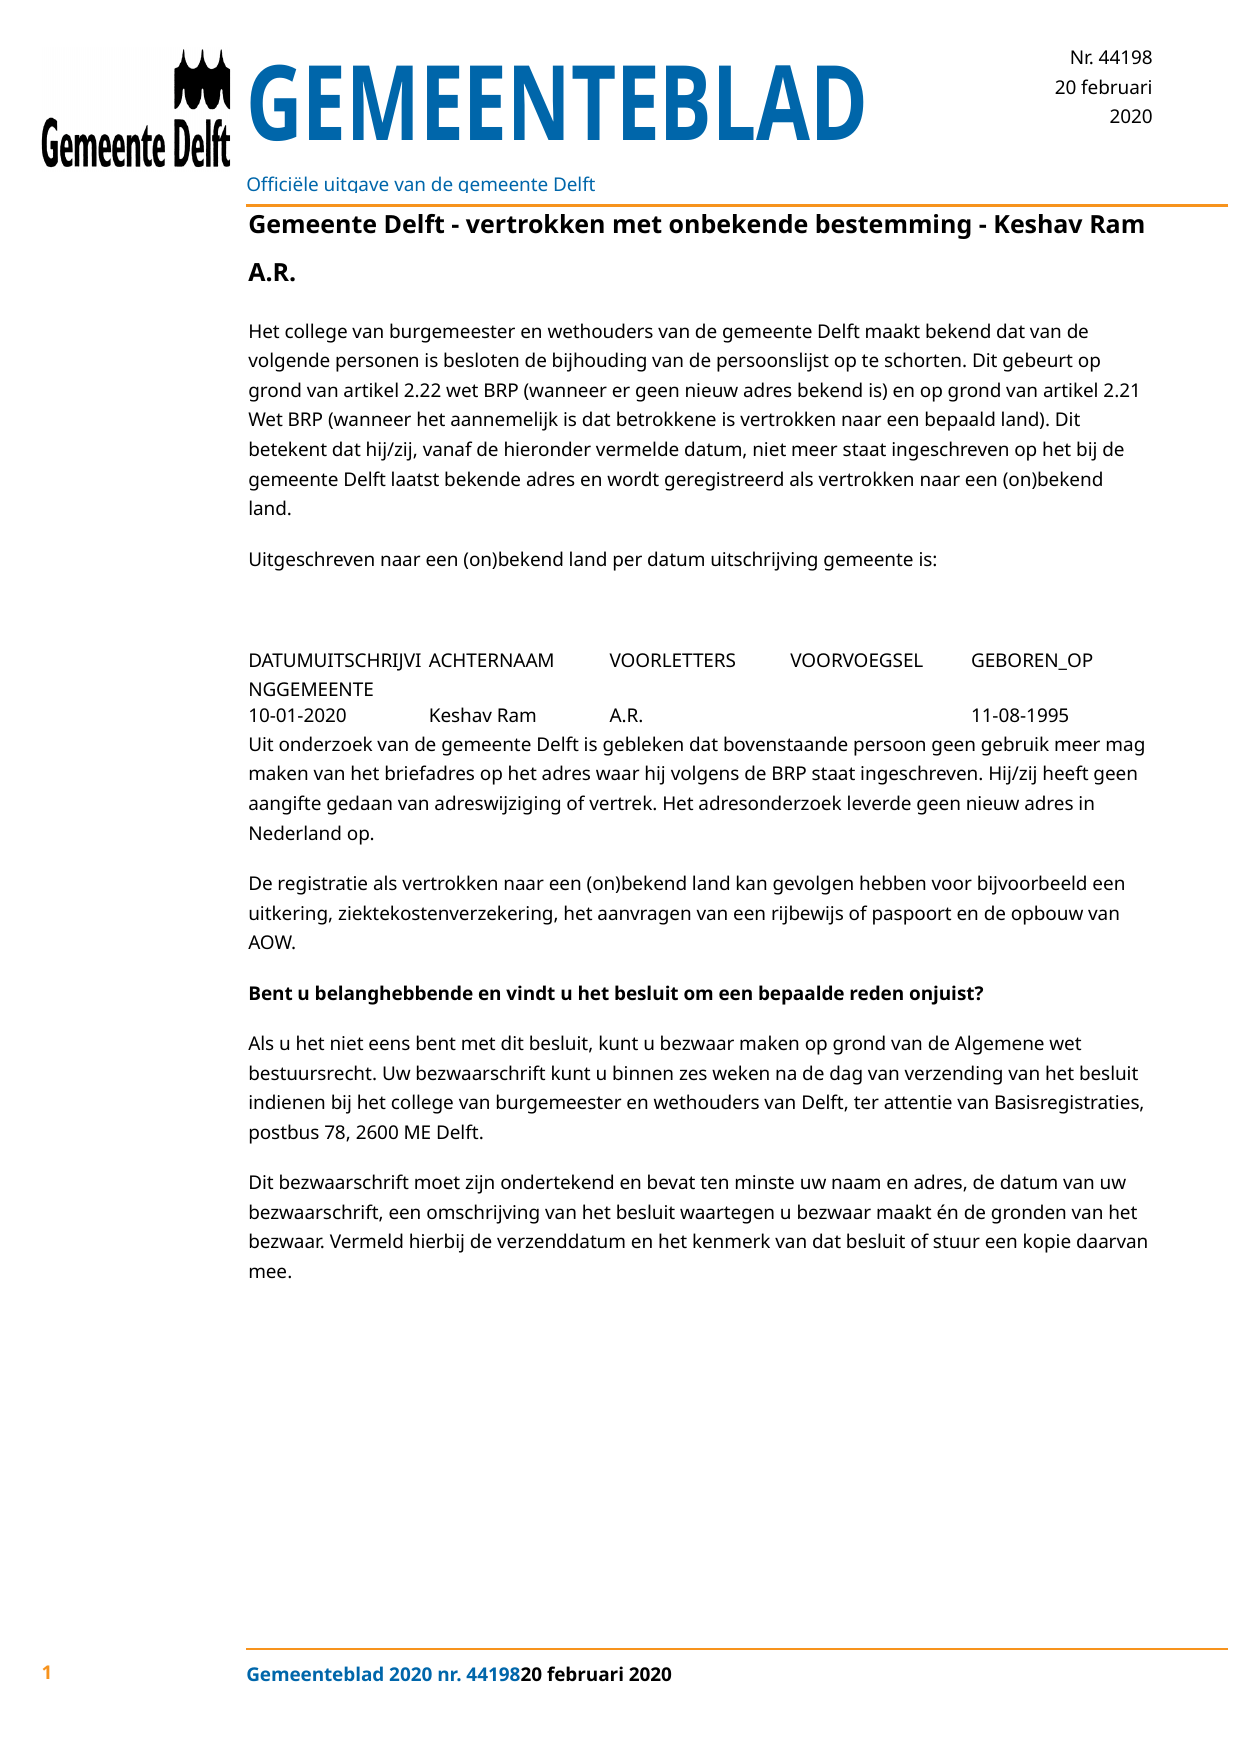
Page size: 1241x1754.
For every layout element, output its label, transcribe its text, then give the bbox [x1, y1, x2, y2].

text Uit onderzoek van de gemeente Delft is gebleken dat bovenstaande persoon geen gebruik meer mag maken van het briefadres op het adres waar hij volgens de BRP staat ingeschreven. Hij/zij heeft geen aangifte gedaan van adreswijziging of vertrek. Het adresonderzoek leverde geen nieuw adres in Nederland op. [248, 731, 1152, 846]
text Als u het niet eens bent met dit besluit, kunt u bezwaar maken op grond van de Algemene wet bestuursrecht. Uw bezwaarschrift kunt u binnen zes weken na de dag van verzending van het besluit indienen bij het college van burgemeester en wethouders van Delft, ter attentie van Basisregistraties, postbus 78, 2600 ME Delft. [248, 1030, 1152, 1145]
text Het college van burgemeester en wethouders van de gemeente Delft maakt bekend dat van de volgende personen is besloten de bijhouding van de persoonslijst op te schorten. Dit gebeurt op grond van artikel 2.22 wet BRP (wanneer er geen nieuw adres bekend is) en op grond van artikel 2.21 Wet BRP (wanneer het aannemelijk is dat betrokkene is vertrokken naar een bepaald land). Dit betekent dat hij/zij, vanaf de hieronder vermelde datum, niet meer staat ingeschreven op het bij de gemeente Delft laatst bekende adres en wordt geregistreerd als vertrokken naar een (on)bekend land. [248, 318, 1152, 521]
table_cell [790, 702, 971, 728]
table_cell Keshav Ram [429, 702, 609, 728]
text De registratie als vertrokken naar een (on)bekend land kan gevolgen hebben voor bijvoorbeeld een uitkering, ziektekostenverzekering, het aanvragen van een rijbewijs of paspoort en de opbouw van AOW. [248, 870, 1152, 955]
table_cell 11-08-1995 [971, 702, 1152, 728]
text Uitgeschreven naar een (on)bekend land per datum uitschrijving gemeente is: [248, 546, 1152, 572]
text Bent u belanghebbende en vindt u het besluit om een bepaalde reden onjuist? [248, 980, 1152, 1006]
table_header VOORVOEGSEL [790, 647, 971, 702]
table_header GEBOREN_OP [971, 647, 1152, 702]
text Gemeente Delft - vertrokken met onbekende bestemming - Keshav Ram A.R. [248, 207, 1152, 288]
table_cell A.R. [609, 702, 790, 728]
text Dit bezwaarschrift moet zijn ondertekend en bevat ten minste uw naam en adres, de datum van uw bezwaarschrift, een omschrijving van het besluit waartegen u bezwaar maakt én de gronden van het bezwaar. Vermeld hierbij de verzenddatum en het kenmerk van dat besluit of stuur een kopie daarvan mee. [248, 1169, 1152, 1284]
table_cell 10-01-2020 [248, 702, 429, 728]
table_header DATUMUITSCHRIJVINGGEMEENTE [248, 647, 429, 702]
table_header ACHTERNAAM [429, 647, 609, 702]
picture [41, 47, 231, 172]
table_header VOORLETTERS [609, 647, 790, 702]
